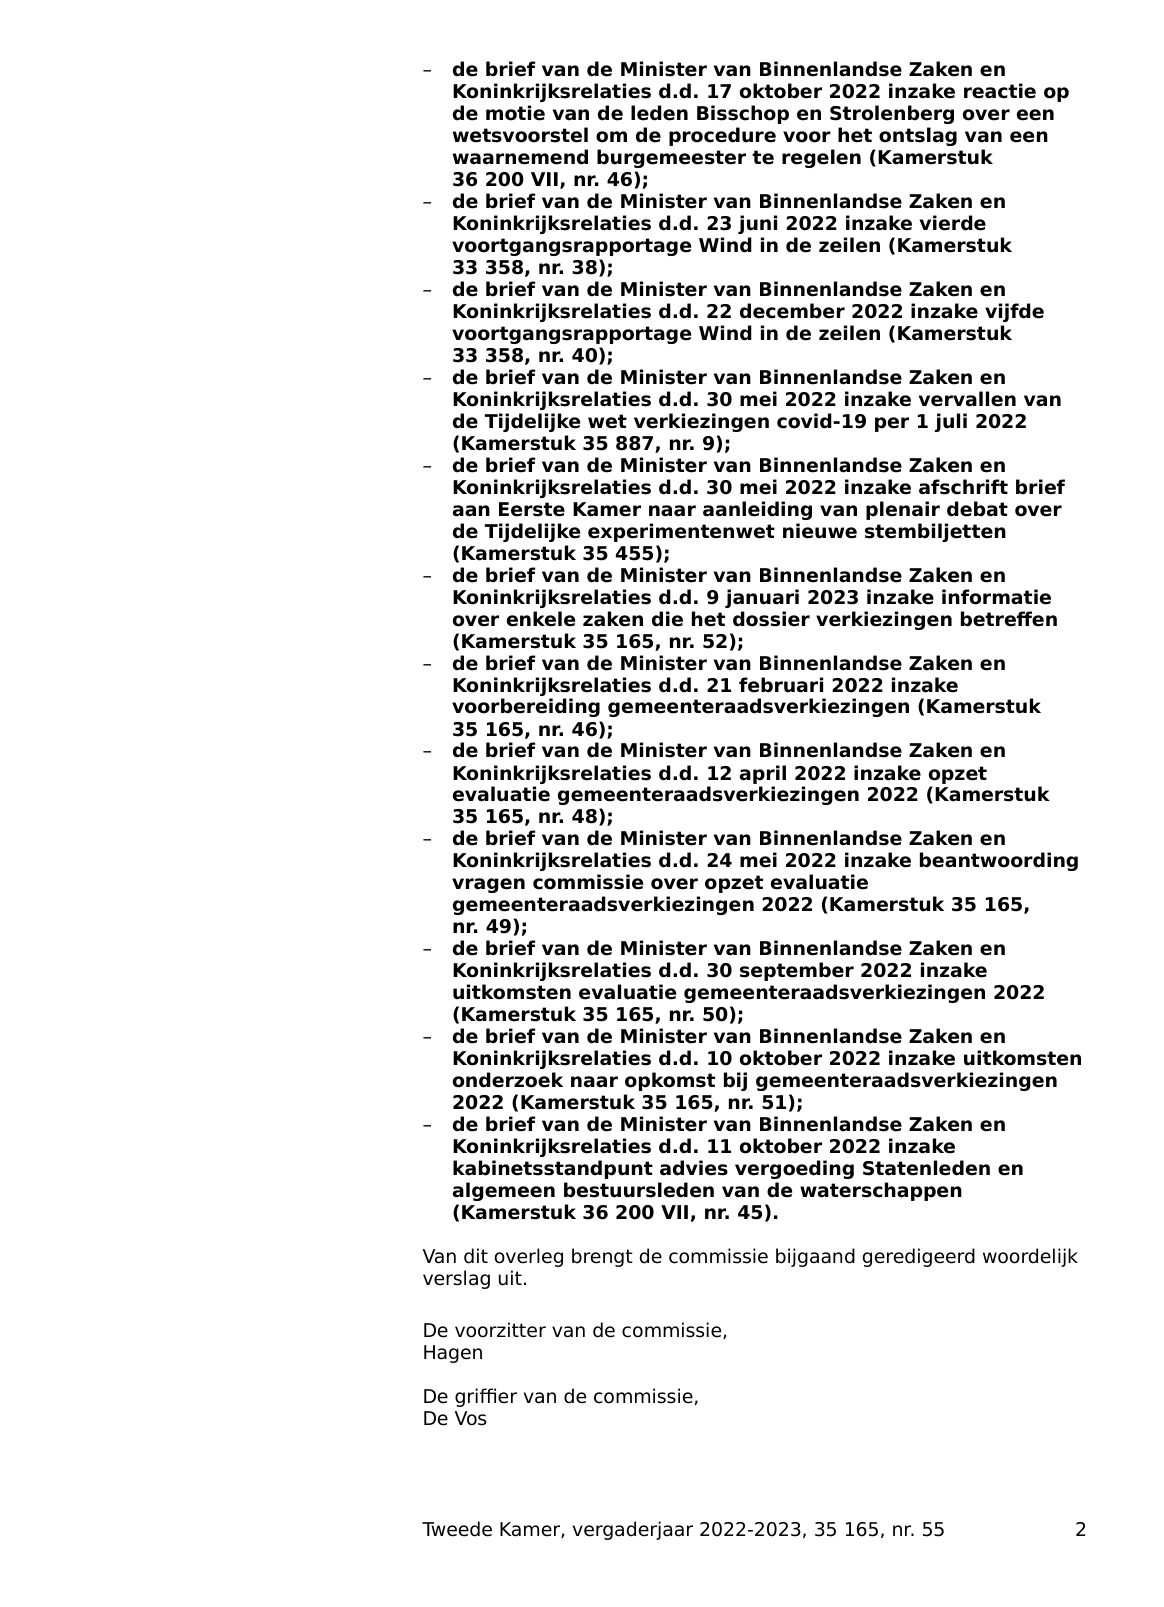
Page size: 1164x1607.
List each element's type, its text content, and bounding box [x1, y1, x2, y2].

text – de brief van de Minister van Binnenlandse Zaken en Koninkrijksrelaties d.d. 30 september 2022 inzake uitkomsten evaluatie gemeenteraadsverkiezingen 2022 (Kamerstuk 35 165, nr. 50); [422, 938, 1087, 1026]
text Van dit overleg brengt de commissie bijgaand geredigeerd woordelijk verslag uit. [422, 1246, 1087, 1290]
text – de brief van de Minister van Binnenlandse Zaken en Koninkrijksrelaties d.d. 10 oktober 2022 inzake uitkomsten onderzoek naar opkomst bij gemeenteraadsverkiezingen 2022 (Kamerstuk 35 165, nr. 51); [422, 1026, 1087, 1114]
text – de brief van de Minister van Binnenlandse Zaken en Koninkrijksrelaties d.d. 30 mei 2022 inzake vervallen van de Tijdelijke wet verkiezingen covid-19 per 1 juli 2022 (Kamerstuk 35 887, nr. 9); [422, 367, 1087, 455]
text – de brief van de Minister van Binnenlandse Zaken en Koninkrijksrelaties d.d. 24 mei 2022 inzake beantwoording vragen commissie over opzet evaluatie gemeenteraadsverkiezingen 2022 (Kamerstuk 35 165, nr. 49); [422, 828, 1087, 938]
text – de brief van de Minister van Binnenlandse Zaken en Koninkrijksrelaties d.d. 23 juni 2022 inzake vierde voortgangsrapportage Wind in de zeilen (Kamerstuk 33 358, nr. 38); [422, 191, 1087, 279]
text – de brief van de Minister van Binnenlandse Zaken en Koninkrijksrelaties d.d. 11 oktober 2022 inzake kabinetsstandpunt advies vergoeding Statenleden en algemeen bestuursleden van de waterschappen (Kamerstuk 36 200 VII, nr. 45). [422, 1114, 1087, 1224]
text De voorzitter van de commissie, Hagen [422, 1320, 1087, 1364]
text – de brief van de Minister van Binnenlandse Zaken en Koninkrijksrelaties d.d. 21 februari 2022 inzake voorbereiding gemeenteraadsverkiezingen (Kamerstuk 35 165, nr. 46); [422, 652, 1087, 740]
text – de brief van de Minister van Binnenlandse Zaken en Koninkrijksrelaties d.d. 17 oktober 2022 inzake reactie op de motie van de leden Bisschop en Strolenberg over een wetsvoorstel om de procedure voor het ontslag van een waarnemend burgemeester te regelen (Kamerstuk 36 200 VII, nr. 46); [422, 59, 1087, 191]
text – de brief van de Minister van Binnenlandse Zaken en Koninkrijksrelaties d.d. 30 mei 2022 inzake afschrift brief aan Eerste Kamer naar aanleiding van plenair debat over de Tijdelijke experimentenwet nieuwe stembiljetten (Kamerstuk 35 455); [422, 455, 1087, 564]
text – de brief van de Minister van Binnenlandse Zaken en Koninkrijksrelaties d.d. 12 april 2022 inzake opzet evaluatie gemeenteraadsverkiezingen 2022 (Kamerstuk 35 165, nr. 48); [422, 740, 1087, 828]
text De griffier van de commissie, De Vos [422, 1386, 1087, 1430]
text – de brief van de Minister van Binnenlandse Zaken en Koninkrijksrelaties d.d. 9 januari 2023 inzake informatie over enkele zaken die het dossier verkiezingen betreffen (Kamerstuk 35 165, nr. 52); [422, 564, 1087, 652]
text – de brief van de Minister van Binnenlandse Zaken en Koninkrijksrelaties d.d. 22 december 2022 inzake vijfde voortgangsrapportage Wind in de zeilen (Kamerstuk 33 358, nr. 40); [422, 279, 1087, 367]
